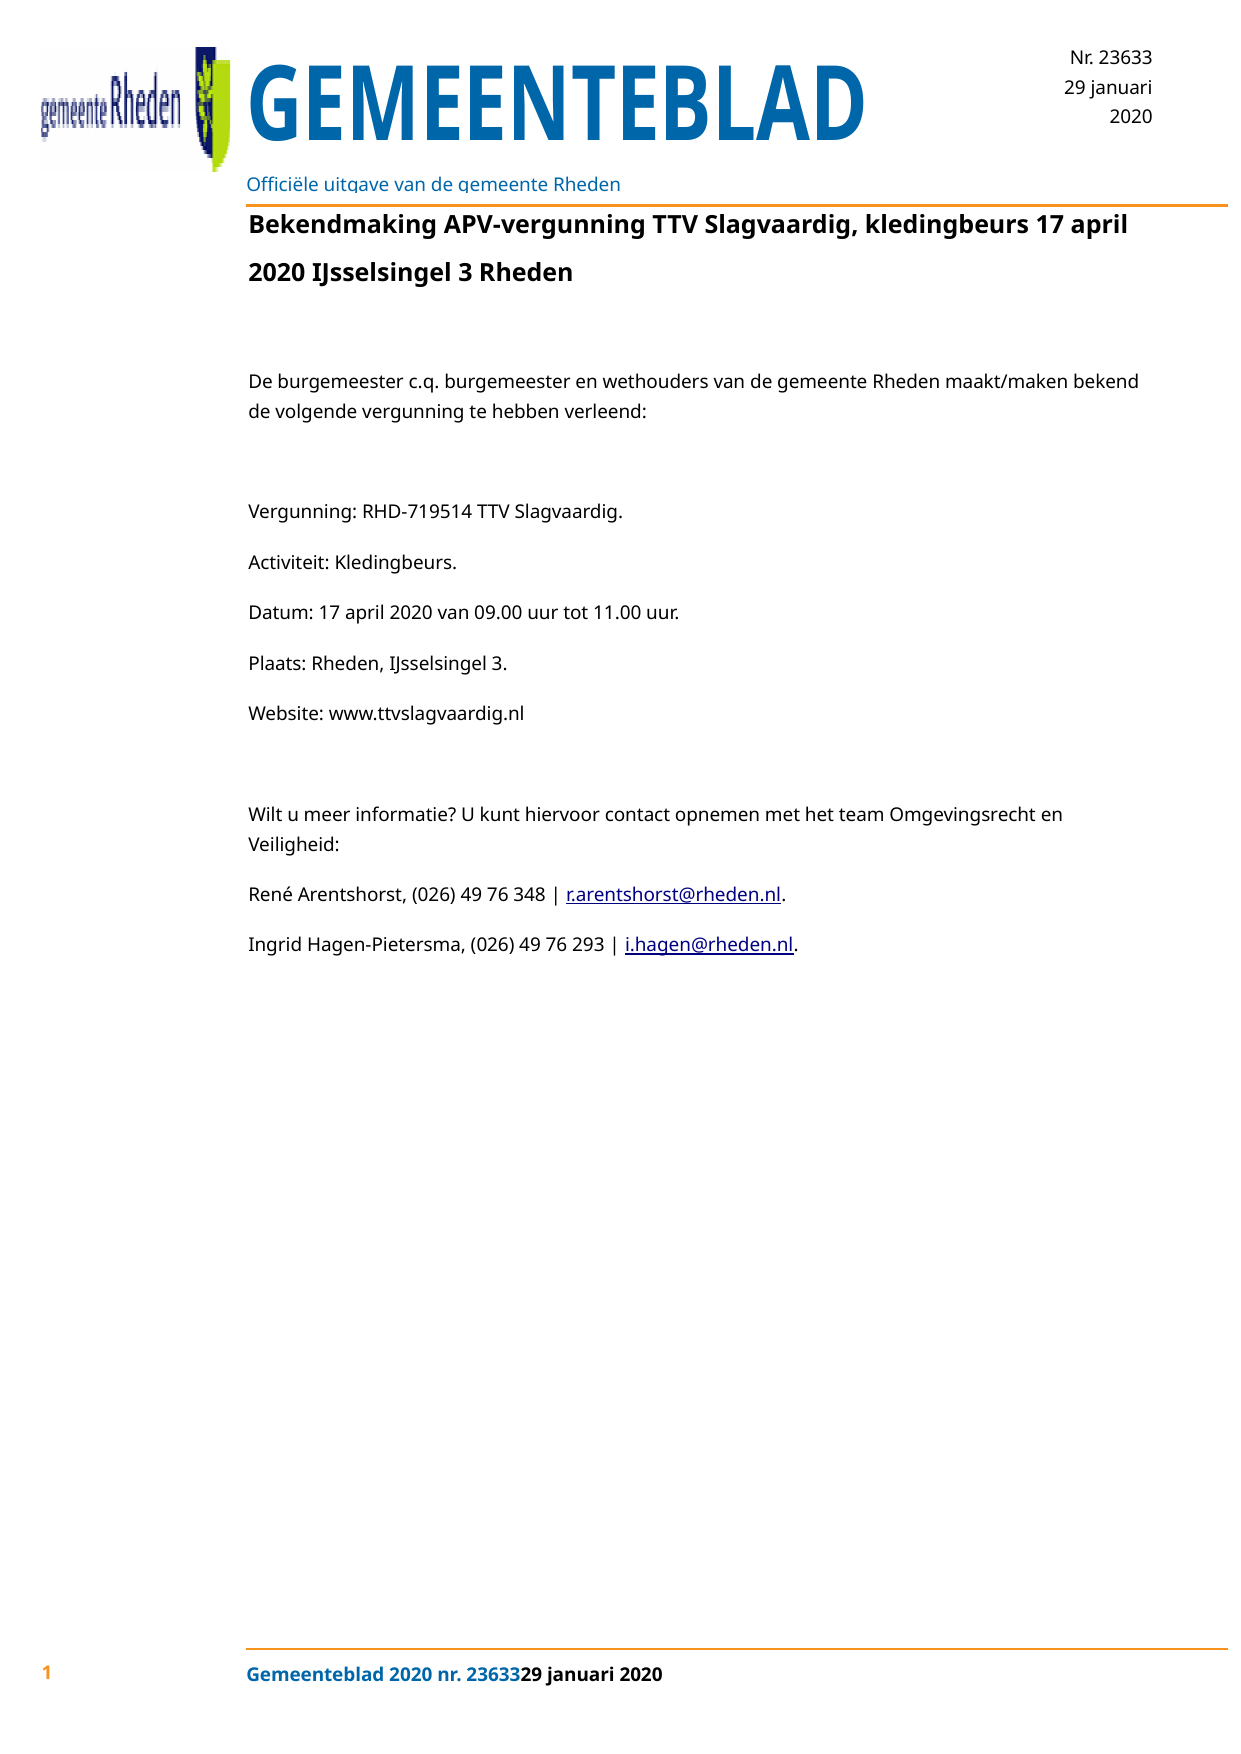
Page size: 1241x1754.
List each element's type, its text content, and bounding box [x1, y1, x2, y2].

text Datum: 17 april 2020 van 09.00 uur tot 11.00 uur. [248, 599, 1152, 625]
text Vergunning: RHD-719514 TTV Slagvaardig. [248, 499, 1152, 524]
text Plaats: Rheden, IJsselsingel 3. [248, 650, 1152, 676]
text De burgemeester c.q. burgemeester en wethouders van de gemeente Rheden maakt/maken bekend de volgende vergunning te hebben verleend: [248, 368, 1152, 424]
text Ingrid Hagen-Pietersma, (026) 49 76 293 | i.hagen@rheden.nl. [248, 932, 1152, 957]
text Website: www.ttvslagvaardig.nl [248, 700, 1152, 726]
picture [41, 47, 231, 172]
text Wilt u meer informatie? U kunt hiervoor contact opnemen met het team Omgevingsrecht en Veiligheid: [248, 801, 1152, 857]
text René Arentshorst, (026) 49 76 348 | r.arentshorst@rheden.nl. [248, 881, 1152, 907]
text Bekendmaking APV-vergunning TTV Slagvaardig, kledingbeurs 17 april 2020 IJsselsingel 3 Rheden [248, 207, 1152, 288]
text Activiteit: Kledingbeurs. [248, 549, 1152, 575]
